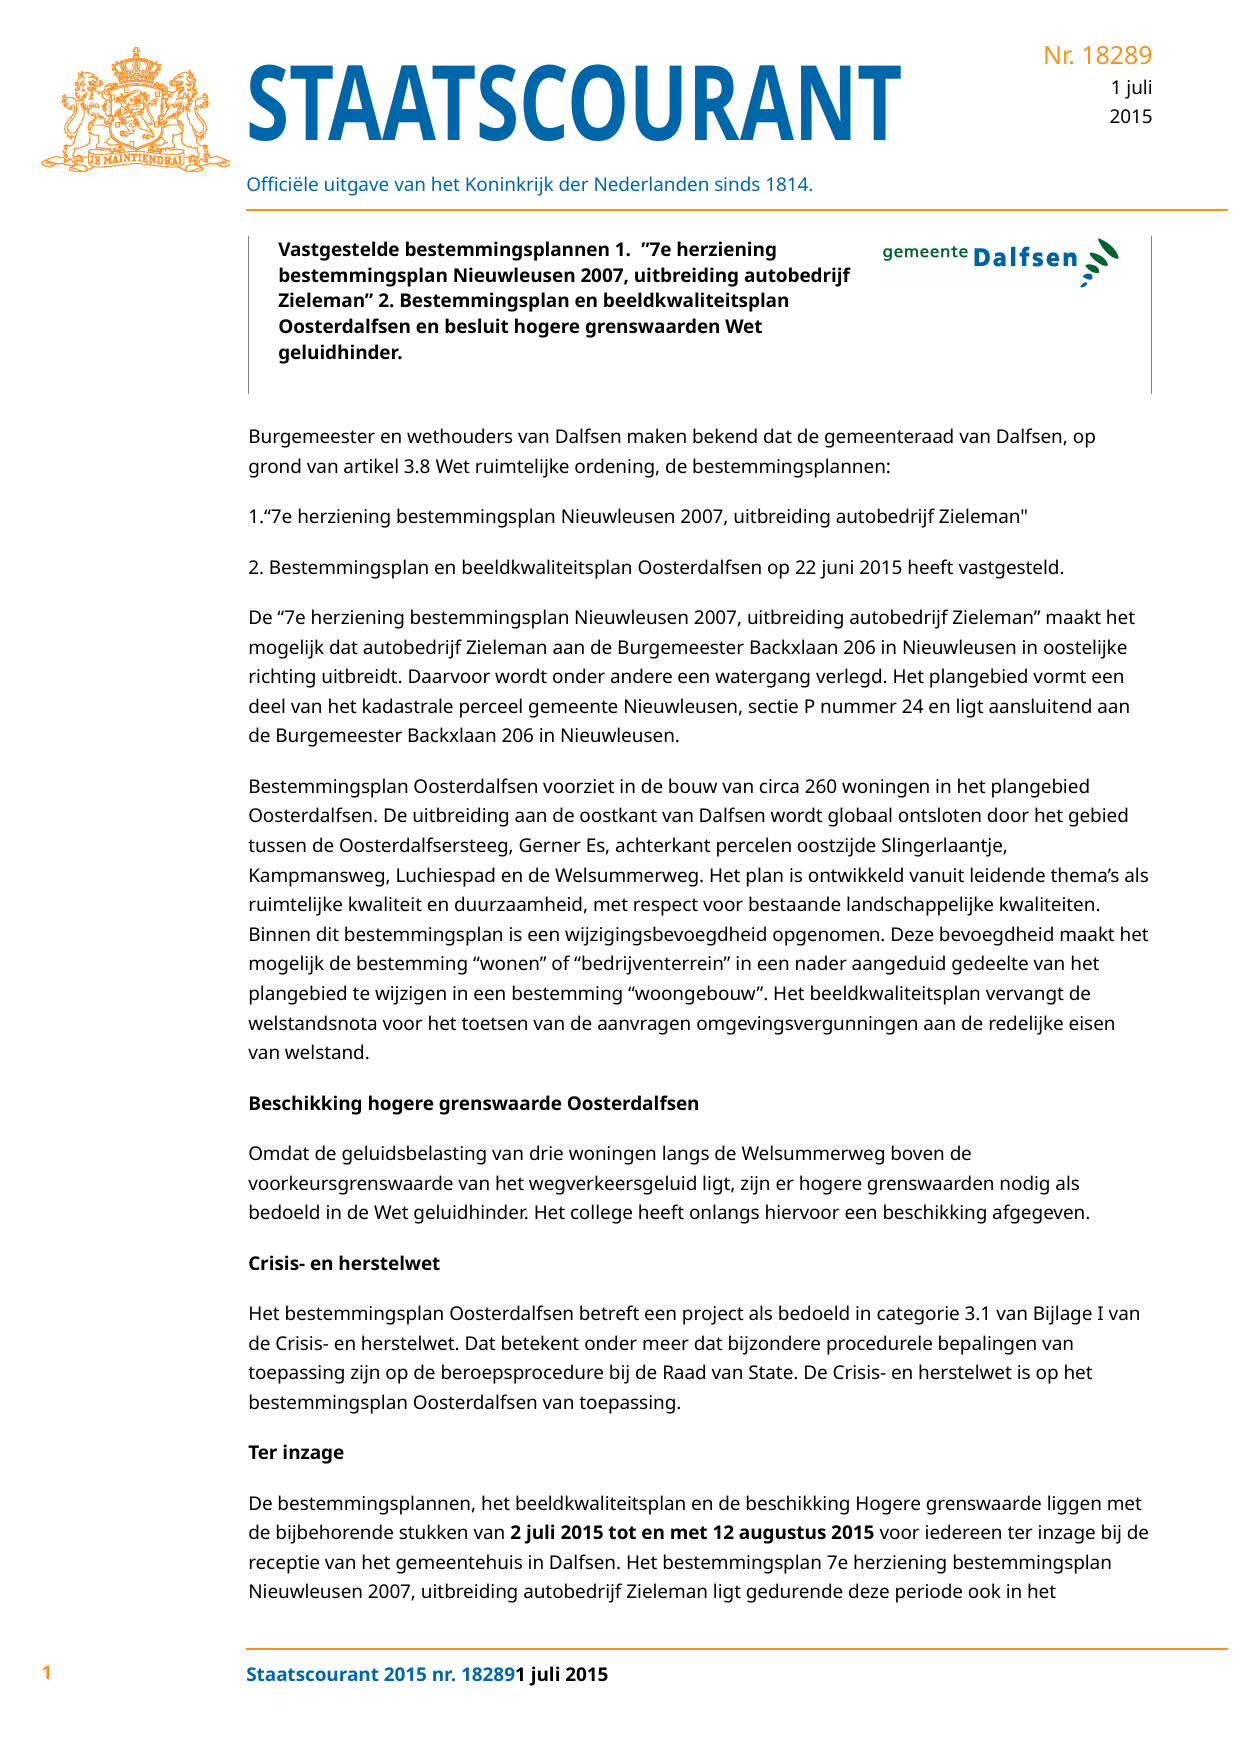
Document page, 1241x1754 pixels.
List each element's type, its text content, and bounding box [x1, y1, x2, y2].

text De bestemmingsplannen, het beeldkwaliteitsplan en de beschikking Hogere grenswaarde liggen met de bijbehorende stukken van 2 juli 2015 tot en met 12 augustus 2015 voor iedereen ter inzage bij de receptie van het gemeentehuis in Dalfsen. Het bestemmingsplan 7e herziening bestemmingsplan Nieuwleusen 2007, uitbreiding autobedrijf Zieleman ligt gedurende deze periode ook in het [248, 1490, 1152, 1604]
text Beschikking hogere grenswaarde Oosterdalfsen [248, 1090, 1152, 1116]
text Bestemmingsplan Oosterdalfsen voorziet in de bouw van circa 260 woningen in het plangebied Oosterdalfsen. De uitbreiding aan de oostkant van Dalfsen wordt globaal ontsloten door het gebied tussen de Oosterdalfsersteeg, Gerner Es, achterkant percelen oostzijde Slingerlaantje, Kampmansweg, Luchiespad en de Welsummerweg. Het plan is ontwikkeld vanuit leidende thema’s als ruimtelijke kwaliteit en duurzaamheid, met respect voor bestaande landschappelijke kwaliteiten. Binnen dit bestemmingsplan is een wijzigingsbevoegdheid opgenomen. Deze bevoegdheid maakt het mogelijk de bestemming “wonen” of “bedrijventerrein” in een nader aangeduid gedeelte van het plangebied te wijzigen in een bestemming “woongebouw”. Het beeldkwaliteitsplan vervangt de welstandsnota voor het toetsen van de aanvragen omgevingsvergunningen aan de redelijke eisen van welstand. [248, 773, 1152, 1065]
text 2. Bestemmingsplan en beeldkwaliteitsplan Oosterdalfsen op 22 juni 2015 heeft vastgesteld. [248, 554, 1152, 580]
text Omdat de geluidsbelasting van drie woningen langs de Welsummerweg boven de voorkeursgrenswaarde van het wegverkeersgeluid ligt, zijn er hogere grenswaarden nodig als bedoeld in de Wet geluidhinder. Het college heeft onlangs hiervoor een beschikking afgegeven. [248, 1140, 1152, 1225]
text Het bestemmingsplan Oosterdalfsen betreft een project als bedoeld in categorie 3.1 van Bijlage I van de Crisis- en herstelwet. Dat betekent onder meer dat bijzondere procedurele bepalingen van toepassing zijn op de beroepsprocedure bij de Raad van State. De Crisis- en herstelwet is op het bestemmingsplan Oosterdalfsen van toepassing. [248, 1300, 1152, 1415]
text Burgemeester en wethouders van Dalfsen maken bekend dat de gemeenteraad van Dalfsen, op grond van artikel 3.8 Wet ruimtelijke ordening, de bestemmingsplannen: [248, 423, 1152, 479]
text 1.“7e herziening bestemmingsplan Nieuwleusen 2007, uitbreiding autobedrijf Zieleman" [248, 503, 1152, 529]
text Ter inzage [248, 1439, 1152, 1465]
picture [41, 47, 231, 172]
table_header Vastgestelde bestemmingsplannen 1. ”7e herziening bestemmingsplan Nieuwleusen 2007, uitbreiding autobedrijf Zieleman” 2. Bestemmingsplan en beeldkwaliteitsplan Oosterdalfsen en besluit hogere grenswaarden Wet geluidhinder. [249, 236, 850, 394]
text Crisis- en herstelwet [248, 1250, 1152, 1276]
table_header [850, 236, 1151, 394]
text De “7e herziening bestemmingsplan Nieuwleusen 2007, uitbreiding autobedrijf Zieleman” maakt het mogelijk dat autobedrijf Zieleman aan de Burgemeester Backxlaan 206 in Nieuwleusen in oostelijke richting uitbreidt. Daarvoor wordt onder andere een watergang verlegd. Het plangebied vormt een deel van het kadastrale perceel gemeente Nieuwleusen, sectie P nummer 24 en ligt aansluitend aan de Burgemeester Backxlaan 206 in Nieuwleusen. [248, 604, 1152, 748]
picture [882, 236, 1119, 289]
